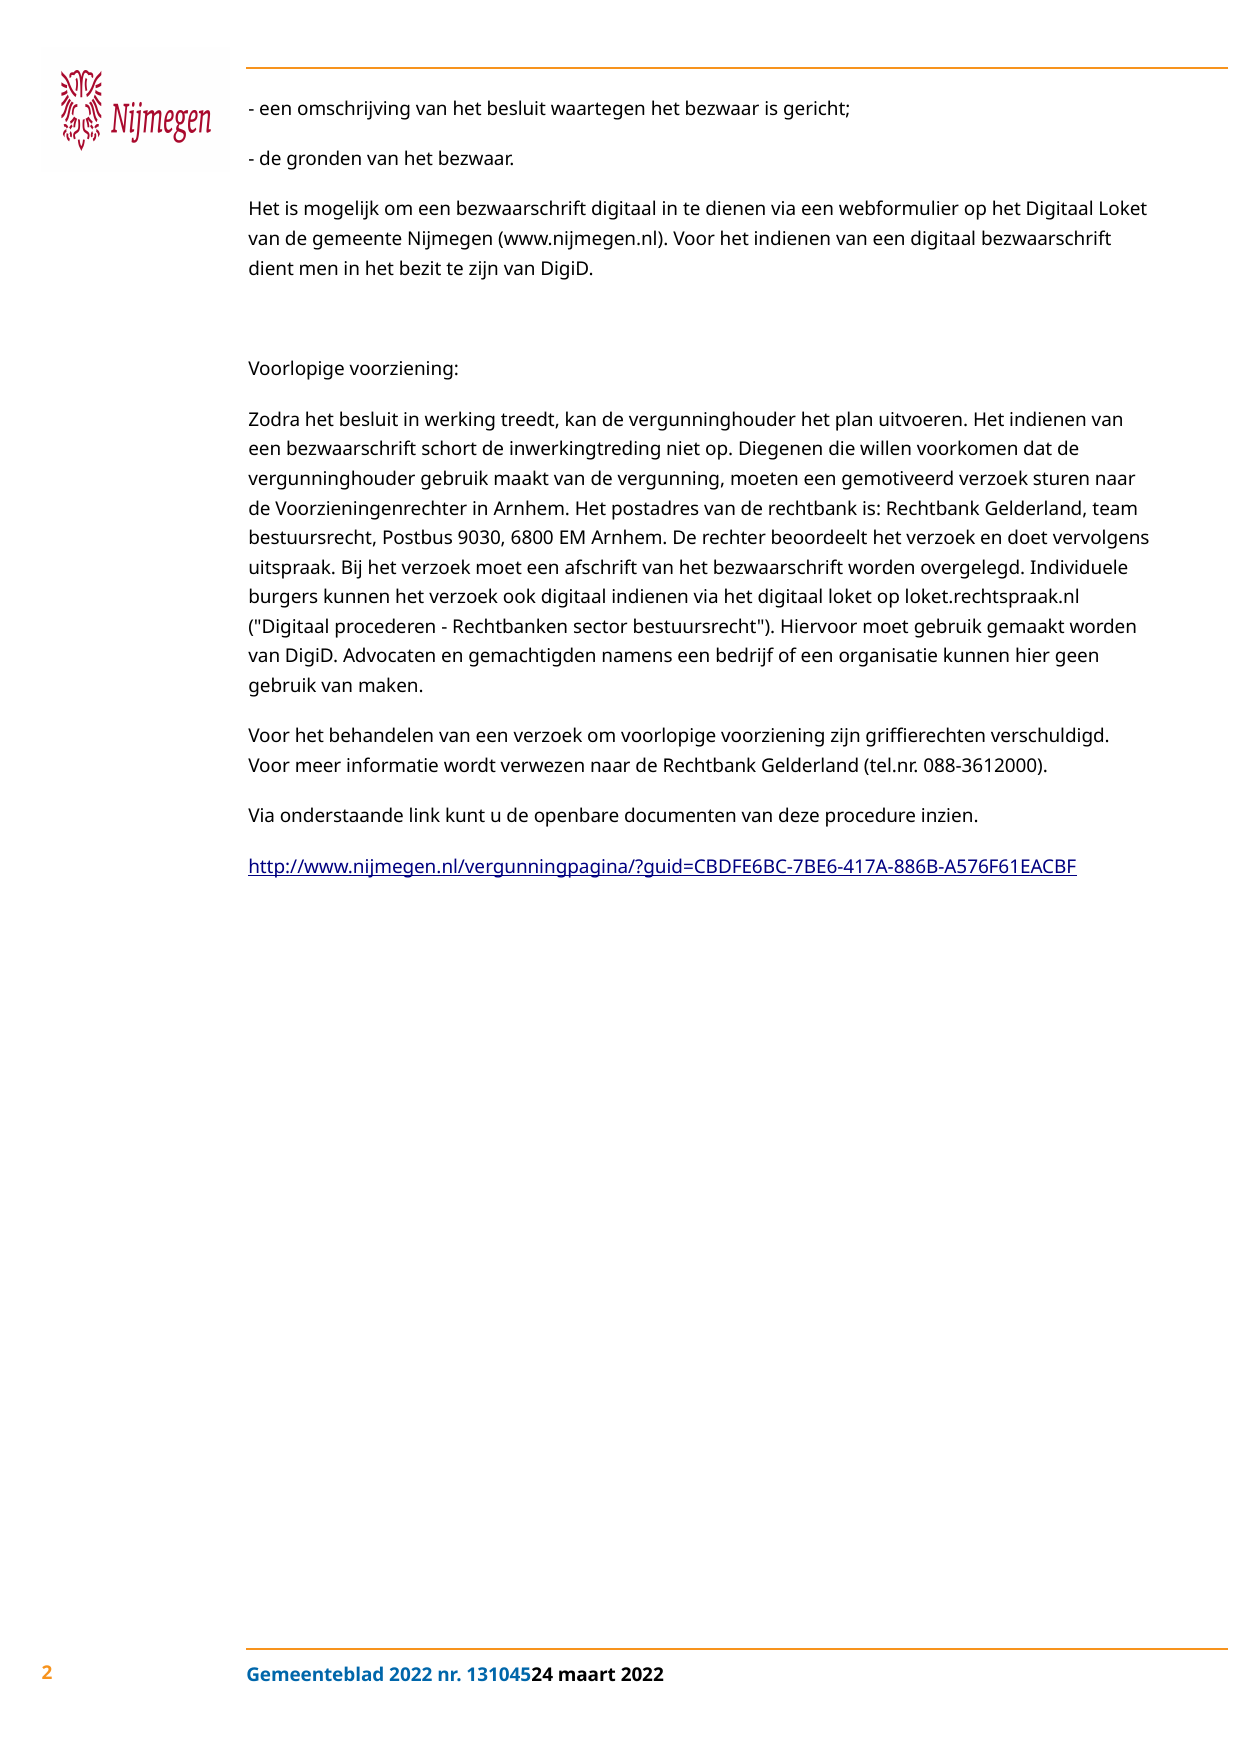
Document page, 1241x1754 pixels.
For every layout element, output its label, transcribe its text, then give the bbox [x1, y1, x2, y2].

text Via onderstaande link kunt u de openbare documenten van deze procedure inzien. [248, 803, 1152, 828]
text - een omschrijving van het besluit waartegen het bezwaar is gericht; [248, 95, 1152, 121]
picture [41, 47, 231, 172]
text - de gronden van het bezwaar. [248, 145, 1152, 171]
text Voorlopige voorziening: [248, 356, 1152, 381]
text Voor het behandelen van een verzoek om voorlopige voorziening zijn griffierechten verschuldigd. Voor meer informatie wordt verwezen naar de Rechtbank Gelderland (tel.nr. 088-3612000). [248, 723, 1152, 778]
text http://www.nijmegen.nl/vergunningpagina/?guid=CBDFE6BC-7BE6-417A-886B-A576F61EACBF [248, 853, 1152, 879]
text Het is mogelijk om een bezwaarschrift digitaal in te dienen via een webformulier op het Digitaal Loket van de gemeente Nijmegen (www.nijmegen.nl). Voor het indienen van een digitaal bezwaarschrift dient men in het bezit te zijn van DigiD. [248, 196, 1152, 281]
text Zodra het besluit in werking treedt, kan de vergunninghouder het plan uitvoeren. Het indienen van een bezwaarschrift schort de inwerkingtreding niet op. Diegenen die willen voorkomen dat de vergunninghouder gebruik maakt van de vergunning, moeten een gemotiveerd verzoek sturen naar de Voorzieningenrechter in Arnhem. Het postadres van de rechtbank is: Rechtbank Gelderland, team bestuursrecht, Postbus 9030, 6800 EM Arnhem. De rechter beoordeelt het verzoek en doet vervolgens uitspraak. Bij het verzoek moet een afschrift van het bezwaarschrift worden overgelegd. Individuele burgers kunnen het verzoek ook digitaal indienen via het digitaal loket op loket.rechtspraak.nl ("Digitaal procederen - Rechtbanken sector bestuursrecht"). Hiervoor moet gebruik gemaakt worden van DigiD. Advocaten en gemachtigden namens een bedrijf of een organisatie kunnen hier geen gebruik van maken. [248, 406, 1152, 698]
